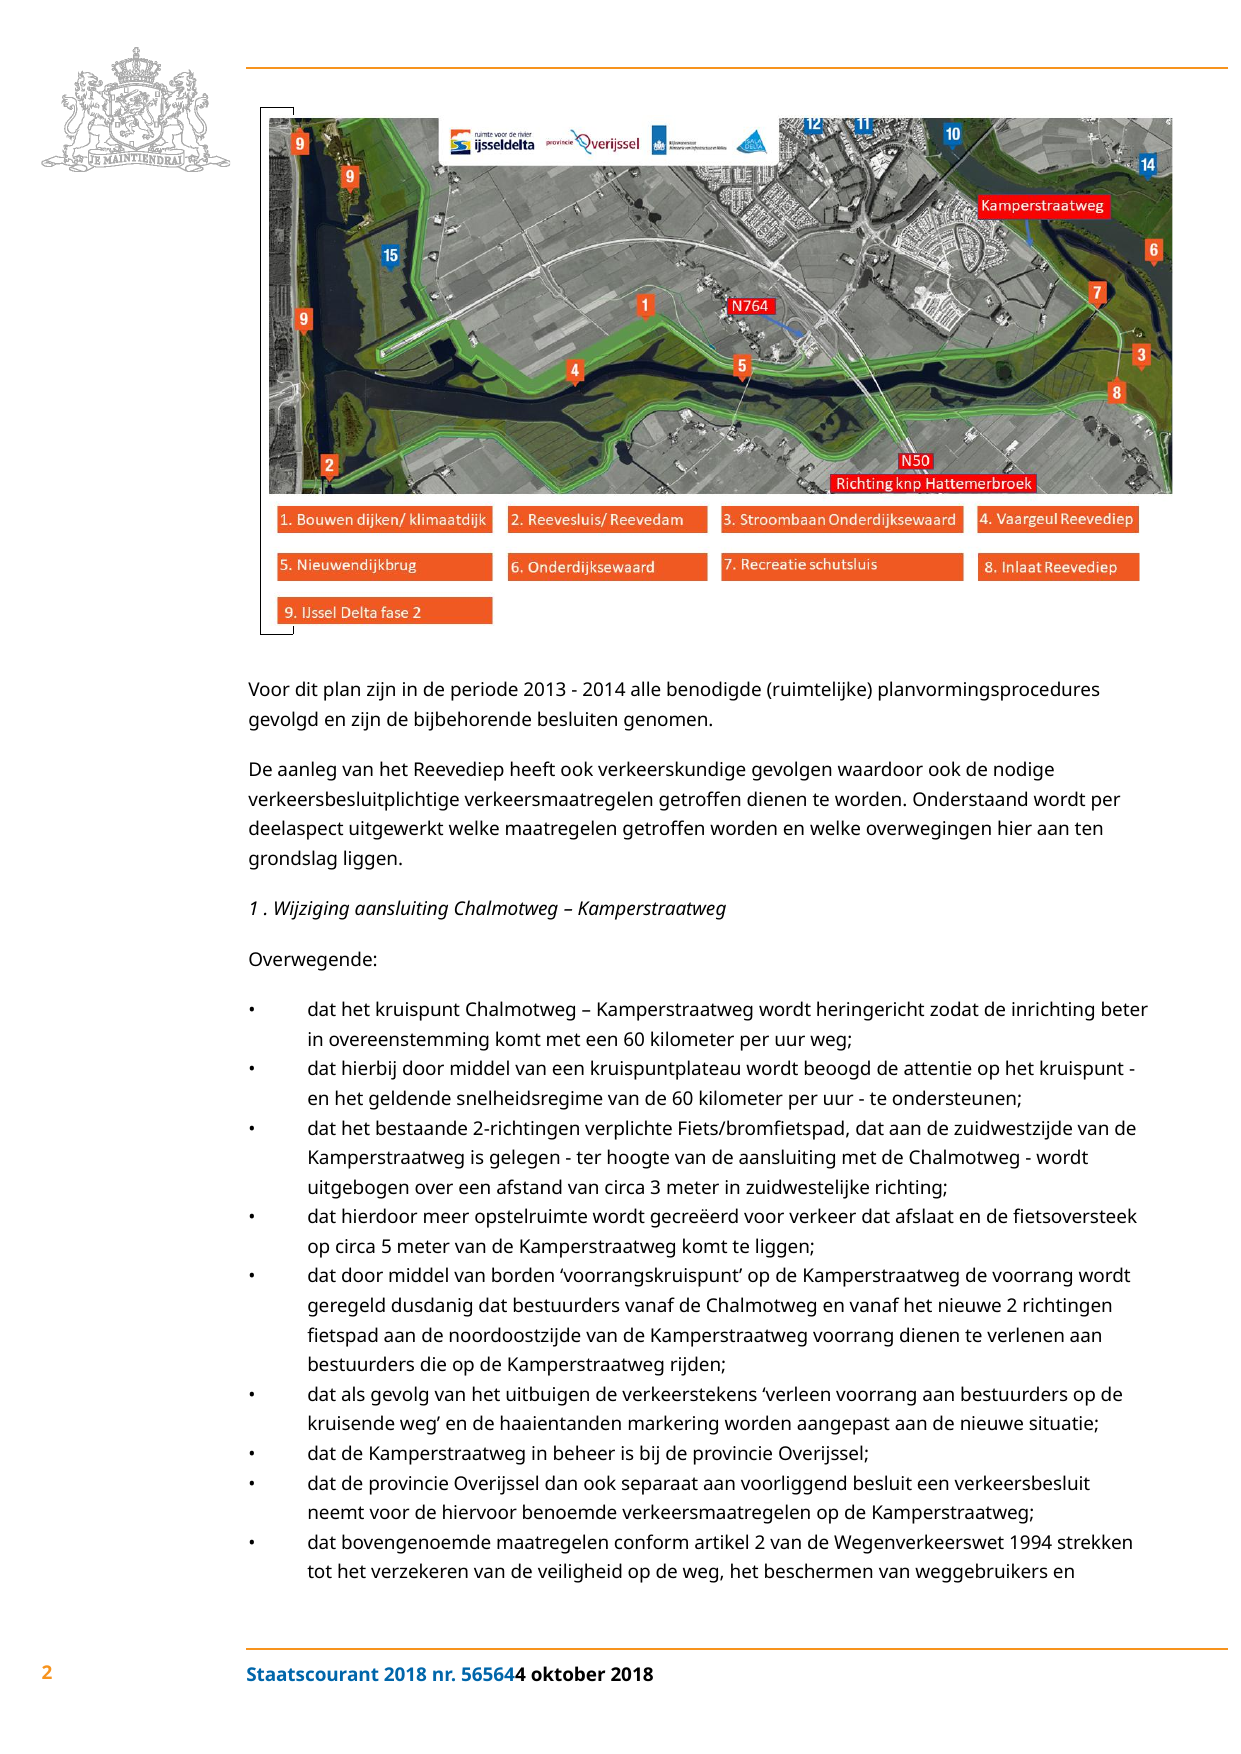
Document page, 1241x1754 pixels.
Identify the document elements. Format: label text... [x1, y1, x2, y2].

list dat de provincie Overijssel dan ook separaat aan voorliggend besluit een verkeersbesluit neemt voor de hiervoor benoemde verkeersmaatregelen op de Kamperstraatweg; [248, 1470, 1152, 1525]
picture [268, 115, 1173, 626]
list dat bovengenoemde maatregelen conform artikel 2 van de Wegenverkeerswet 1994 strekken tot het verzekeren van de veiligheid op de weg, het beschermen van weggebruikers en [248, 1529, 1152, 1584]
list dat als gevolg van het uitbuigen de verkeerstekens ‘verleen voorrang aan bestuurders op de kruisende weg’ en de haaientanden markering worden aangepast aan de nieuwe situatie; [248, 1381, 1152, 1436]
text Voor dit plan zijn in de periode 2013 - 2014 alle benodigde (ruimtelijke) planvormingsprocedures gevolgd en zijn de bijbehorende besluiten genomen. [248, 676, 1152, 732]
list dat het kruispunt Chalmotweg – Kamperstraatweg wordt heringericht zodat de inrichting beter in overeenstemming komt met een 60 kilometer per uur weg; [248, 996, 1152, 1052]
picture [41, 47, 231, 172]
list dat hierbij door middel van een kruispuntplateau wordt beoogd de attentie op het kruispunt - en het geldende snelheidsregime van de 60 kilometer per uur - te ondersteunen; [248, 1056, 1152, 1111]
list dat de Kamperstraatweg in beheer is bij de provincie Overijssel; [248, 1440, 1152, 1466]
text De aanleg van het Reevediep heeft ook verkeerskundige gevolgen waardoor ook de nodige verkeersbesluitplichtige verkeersmaatregelen getroffen dienen te worden. Onderstaand wordt per deelaspect uitgewerkt welke maatregelen getroffen worden en welke overwegingen hier aan ten grondslag liggen. [248, 756, 1152, 871]
list dat hierdoor meer opstelruimte wordt gecreëerd voor verkeer dat afslaat en de fietsoversteek op circa 5 meter van de Kamperstraatweg komt te liggen; [248, 1203, 1152, 1259]
text Overwegende: [248, 946, 1152, 972]
list dat het bestaande 2-richtingen verplichte Fiets/bromfietspad, dat aan de zuidwestzijde van de Kamperstraatweg is gelegen - ter hoogte van de aansluiting met de Chalmotweg - wordt uitgebogen over een afstand van circa 3 meter in zuidwestelijke richting; [248, 1115, 1152, 1200]
text 1 . Wijziging aansluiting Chalmotweg – Kamperstraatweg [248, 896, 1152, 921]
list dat door middel van borden ‘voorrangskruispunt’ op de Kamperstraatweg de voorrang wordt geregeld dusdanig dat bestuurders vanaf de Chalmotweg en vanaf het nieuwe 2 richtingen fietspad aan de noordoostzijde van de Kamperstraatweg voorrang dienen te verlenen aan bestuurders die op de Kamperstraatweg rijden; [248, 1263, 1152, 1377]
